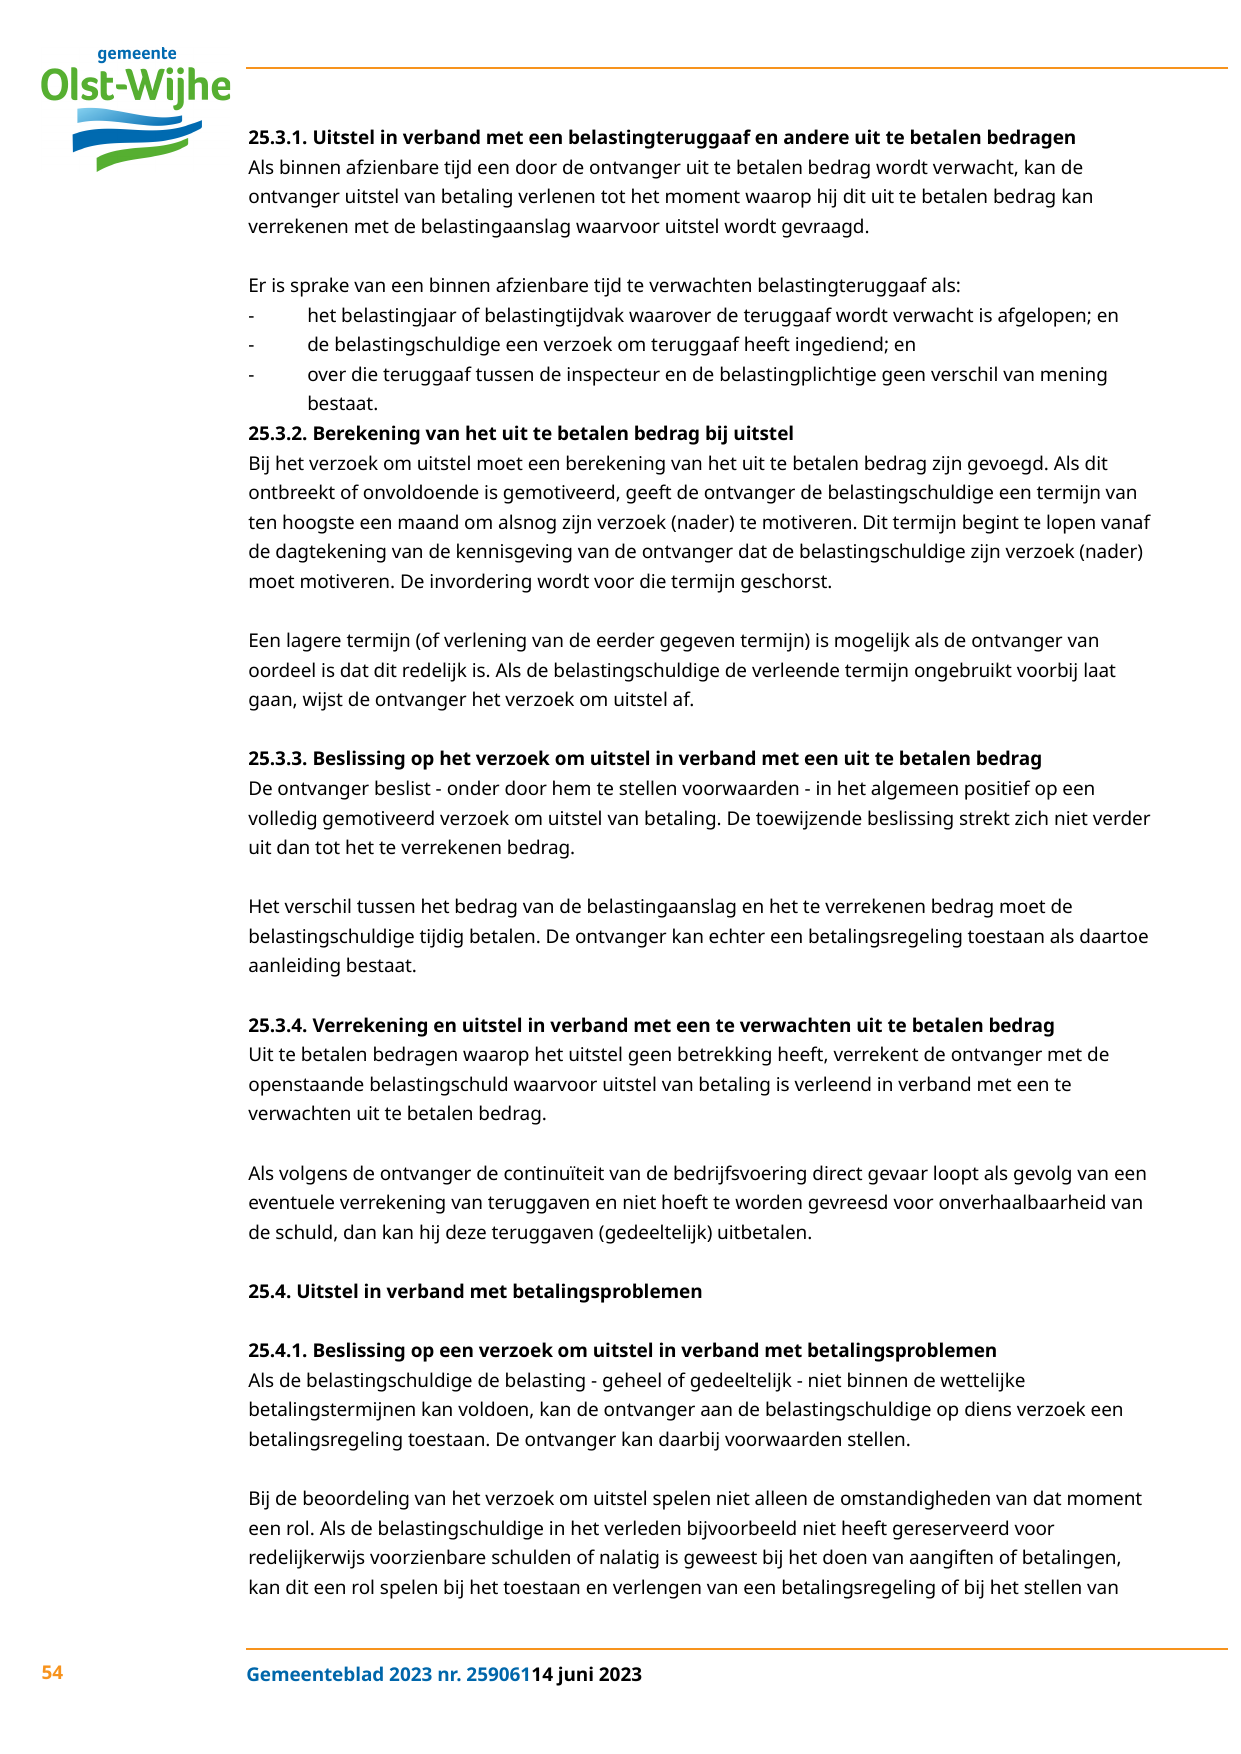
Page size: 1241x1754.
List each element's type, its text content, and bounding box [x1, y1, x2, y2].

text Als de belastingschuldige de belasting - geheel of gedeeltelijk - niet binnen de wettelijke betalingstermijnen kan voldoen, kan de ontvanger aan de belastingschuldige op diens verzoek een betalingsregeling toestaan. De ontvanger kan daarbij voorwaarden stellen. [248, 1367, 1152, 1452]
text Als binnen afzienbare tijd een door de ontvanger uit te betalen bedrag wordt verwacht, kan de ontvanger uitstel van betaling verlenen tot het moment waarop hij dit uit te betalen bedrag kan verrekenen met de belastingaanslag waarvoor uitstel wordt gevraagd. [248, 154, 1152, 239]
text 25.4.1. Beslissing op een verzoek om uitstel in verband met betalingsproblemen [248, 1337, 1152, 1363]
text Bij de beoordeling van het verzoek om uitstel spelen niet alleen de omstandigheden van dat moment een rol. Als de belastingschuldige in het verleden bijvoorbeeld niet heeft gereserveerd voor redelijkerwijs voorzienbare schulden of nalatig is geweest bij het doen van aangiften of betalingen, kan dit een rol spelen bij het toestaan en verlengen van een betalingsregeling of bij het stellen van [248, 1485, 1152, 1600]
picture [41, 47, 231, 172]
text Uit te betalen bedragen waarop het uitstel geen betrekking heeft, verrekent de ontvanger met de openstaande belastingschuld waarvoor uitstel van betaling is verleend in verband met een te verwachten uit te betalen bedrag. [248, 1041, 1152, 1126]
text Er is sprake van een binnen afzienbare tijd te verwachten belastingteruggaaf als: [248, 272, 1152, 298]
text Bij het verzoek om uitstel moet een berekening van het uit te betalen bedrag zijn gevoegd. Als dit ontbreekt of onvoldoende is gemotiveerd, geeft de ontvanger de belastingschuldige een termijn van ten hoogste een maand om alsnog zijn verzoek (nader) te motiveren. Dit termijn begint te lopen vanaf de dagtekening van de kennisgeving van de ontvanger dat de belastingschuldige zijn verzoek (nader) moet motiveren. De invordering wordt voor die termijn geschorst. [248, 450, 1152, 594]
text 25.4. Uitstel in verband met betalingsproblemen [248, 1278, 1152, 1304]
text Een lagere termijn (of verlening van de eerder gegeven termijn) is mogelijk als de ontvanger van oordeel is dat dit redelijk is. Als de belastingschuldige de verleende termijn ongebruikt voorbij laat gaan, wijst de ontvanger het verzoek om uitstel af. [248, 627, 1152, 712]
text 25.3.2. Berekening van het uit te betalen bedrag bij uitstel [248, 420, 1152, 446]
text Als volgens de ontvanger de continuïteit van de bedrijfsvoering direct gevaar loopt als gevolg van een eventuele verrekening van teruggaven en niet hoeft te worden gevreesd voor onverhaalbaarheid van de schuld, dan kan hij deze teruggaven (gedeeltelijk) uitbetalen. [248, 1160, 1152, 1245]
text 25.3.3. Beslissing op het verzoek om uitstel in verband met een uit te betalen bedrag [248, 746, 1152, 771]
text 25.3.1. Uitstel in verband met een belastingteruggaaf en andere uit te betalen bedragen [248, 124, 1152, 150]
list de belastingschuldige een verzoek om teruggaaf heeft ingediend; en [248, 331, 1152, 357]
list over die teruggaaf tussen de inspecteur en de belastingplichtige geen verschil van mening bestaat. [248, 361, 1152, 416]
text Het verschil tussen het bedrag van de belastingaanslag en het te verrekenen bedrag moet de belastingschuldige tijdig betalen. De ontvanger kan echter een betalingsregeling toestaan als daartoe aanleiding bestaat. [248, 893, 1152, 978]
text 25.3.4. Verrekening en uitstel in verband met een te verwachten uit te betalen bedrag [248, 1012, 1152, 1038]
list het belastingjaar of belastingtijdvak waarover de teruggaaf wordt verwacht is afgelopen; en [248, 302, 1152, 328]
text De ontvanger beslist - onder door hem te stellen voorwaarden - in het algemeen positief op een volledig gemotiveerd verzoek om uitstel van betaling. De toewijzende beslissing strekt zich niet verder uit dan tot het te verrekenen bedrag. [248, 775, 1152, 860]
